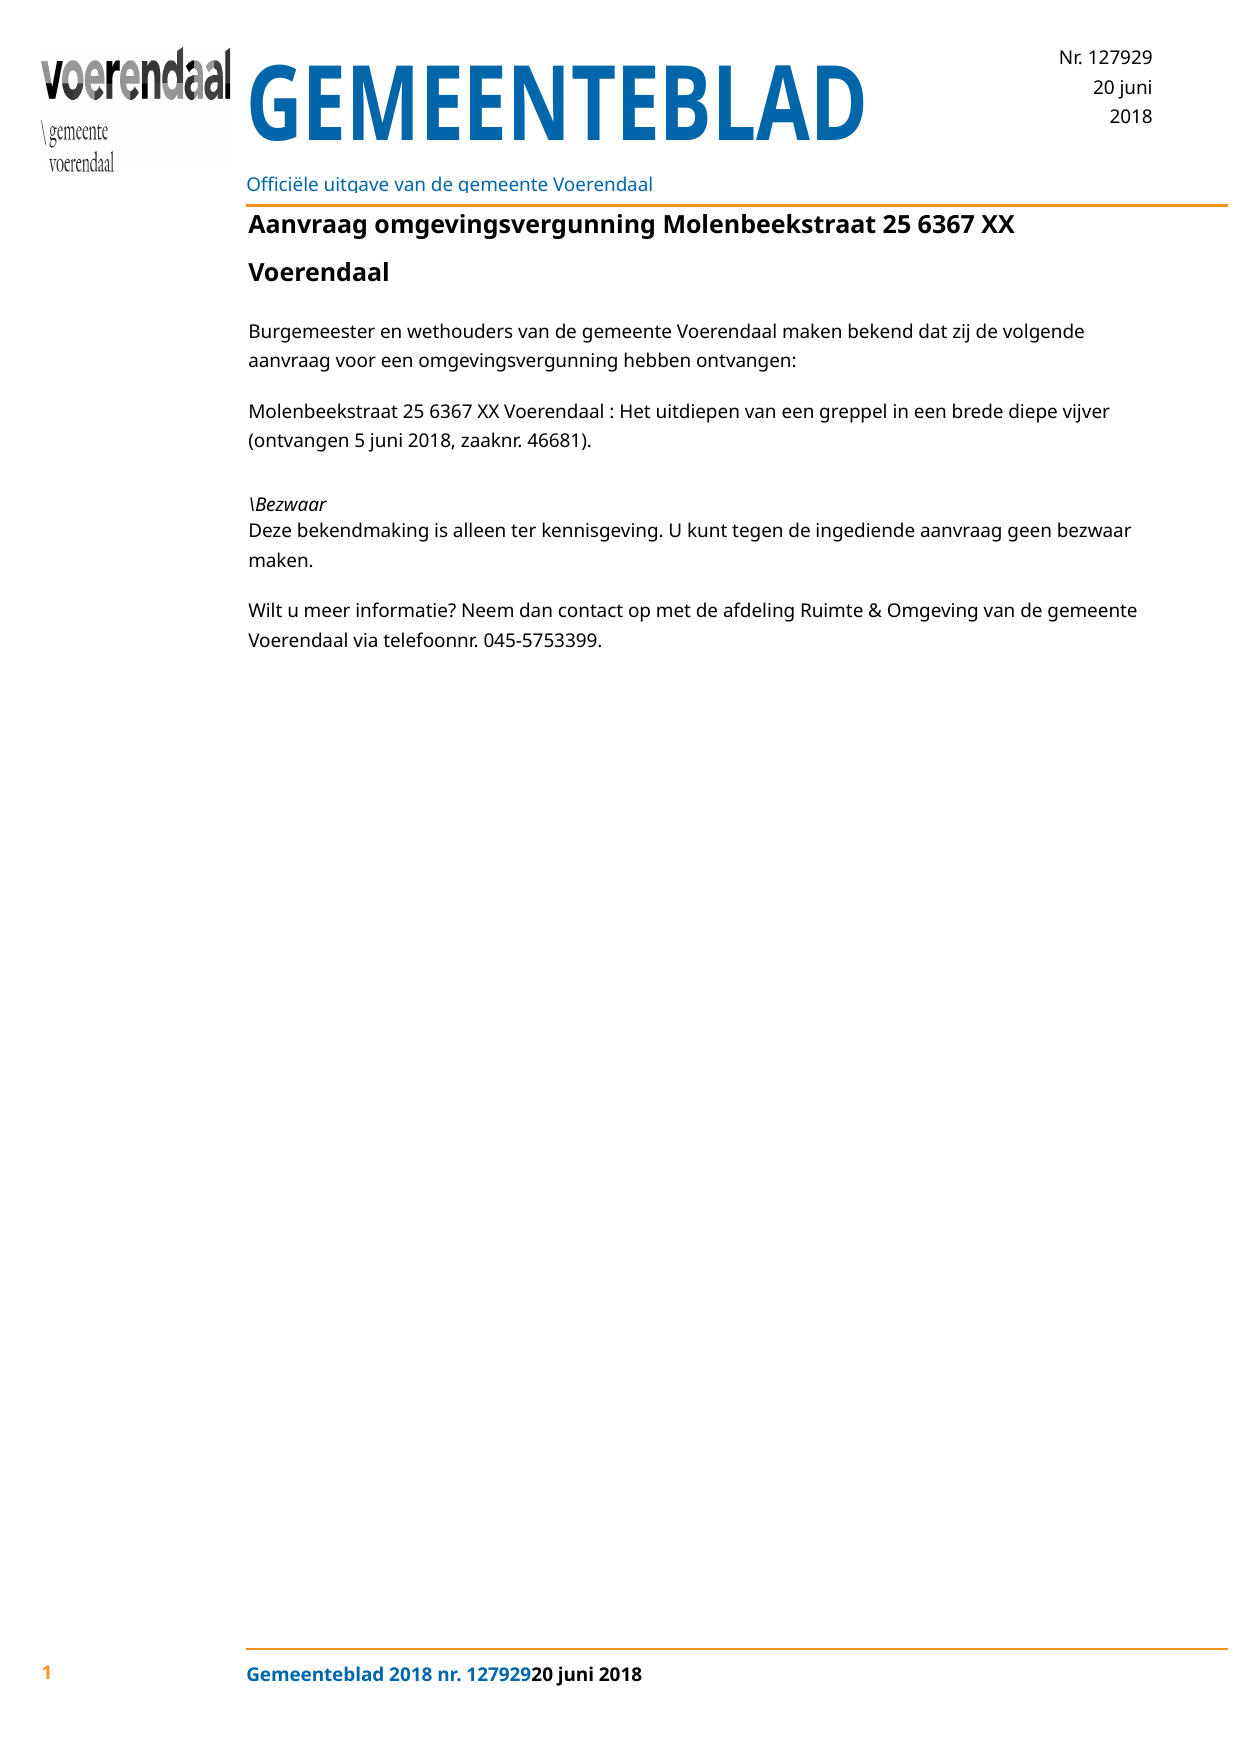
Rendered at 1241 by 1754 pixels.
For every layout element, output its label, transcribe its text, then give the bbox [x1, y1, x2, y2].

picture [41, 47, 231, 172]
text Burgemeester en wethouders van de gemeente Voerendaal maken bekend dat zij de volgende aanvraag voor een omgevingsvergunning hebben ontvangen: [248, 318, 1152, 373]
text Molenbeekstraat 25 6367 XX Voerendaal : Het uitdiepen van een greppel in een brede diepe vijver (ontvangen 5 juni 2018, zaaknr. 46681). [248, 398, 1152, 453]
text \Bezwaar [248, 491, 1152, 517]
text Aanvraag omgevingsvergunning Molenbeekstraat 25 6367 XX Voerendaal [248, 207, 1152, 288]
text Deze bekendmaking is alleen ter kennisgeving. U kunt tegen de ingediende aanvraag geen bezwaar maken. [248, 517, 1152, 572]
text Wilt u meer informatie? Neem dan contact op met de afdeling Ruimte & Omgeving van de gemeente Voerendaal via telefoonnr. 045-5753399. [248, 597, 1152, 652]
